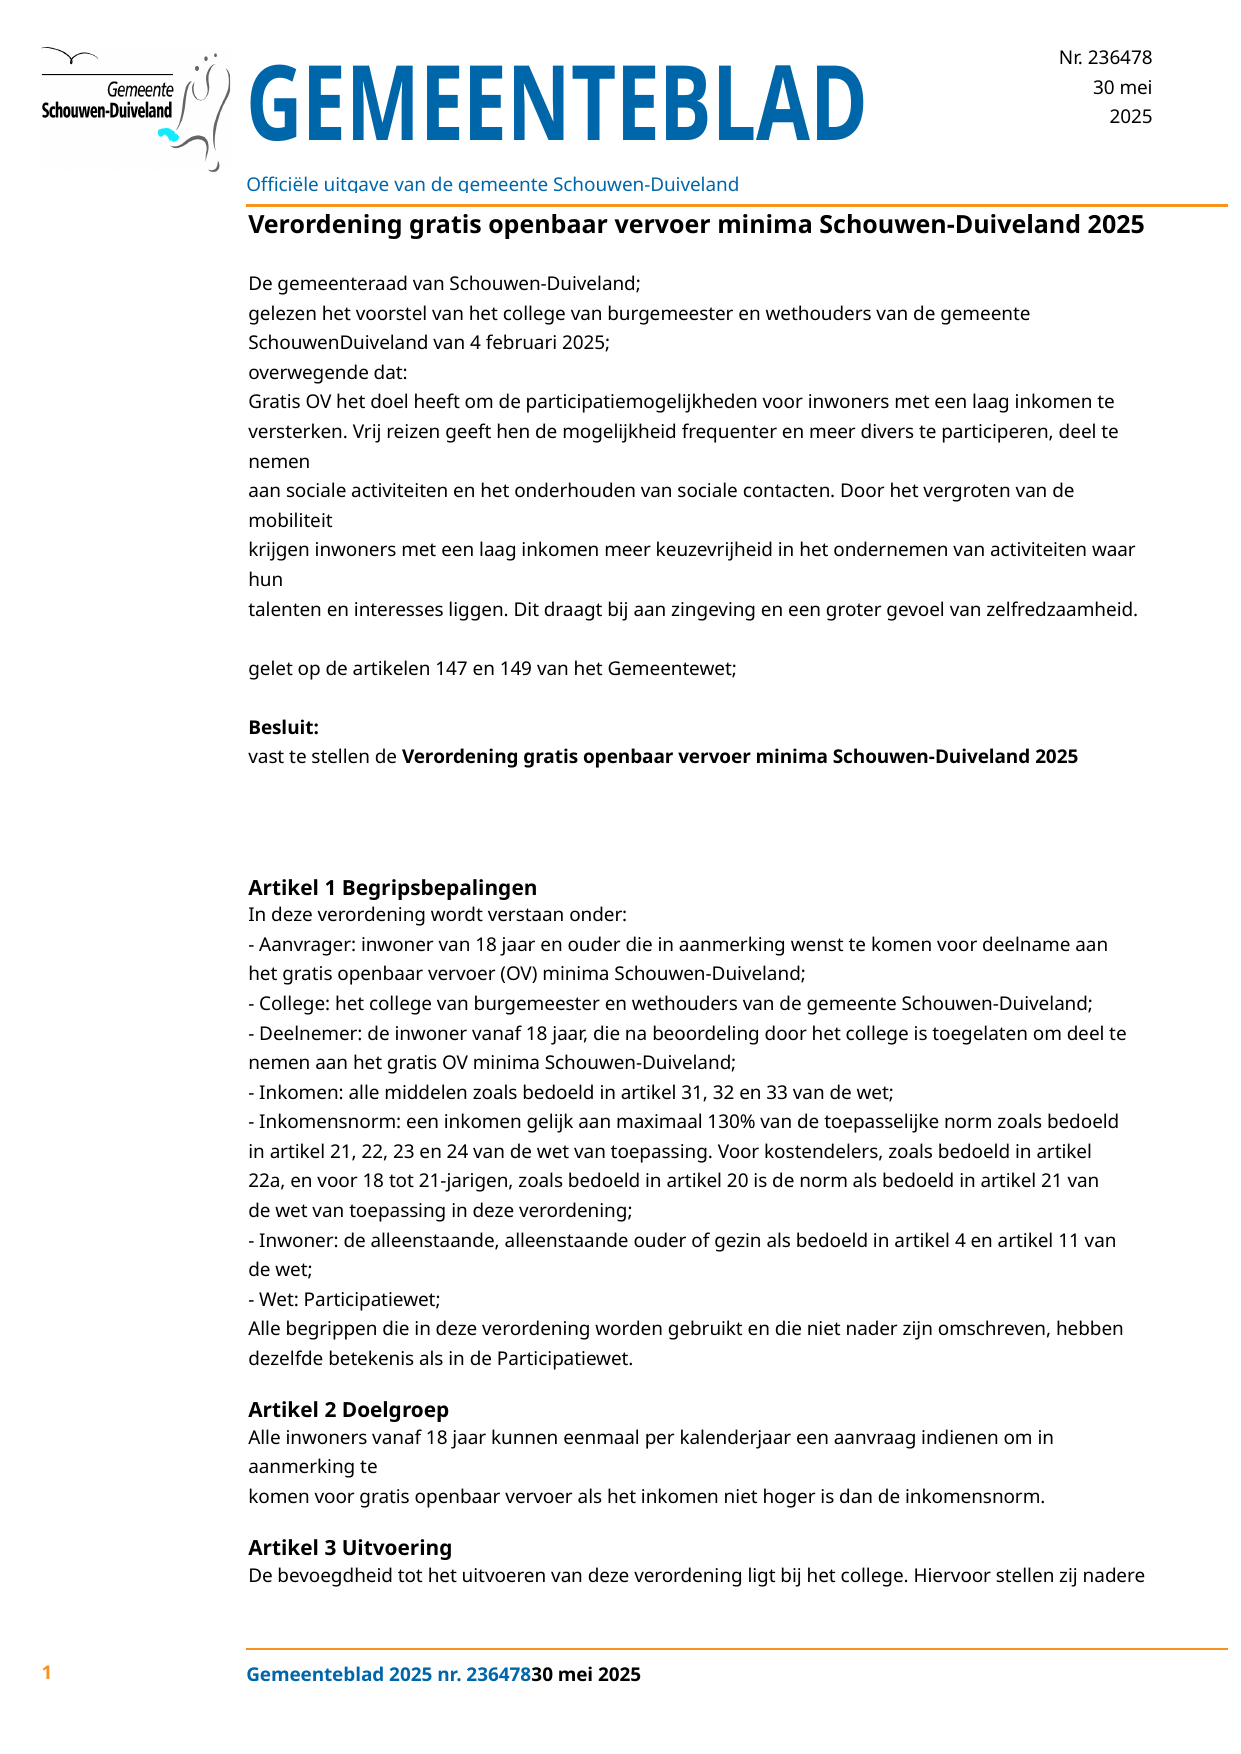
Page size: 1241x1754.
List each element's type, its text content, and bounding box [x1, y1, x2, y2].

text nemen aan het gratis OV minima Schouwen-Duiveland; [248, 1049, 1152, 1075]
text In deze verordening wordt verstaan onder: [248, 901, 1152, 927]
text komen voor gratis openbaar vervoer als het inkomen niet hoger is dan de inkomensnorm. [248, 1483, 1152, 1509]
text de wet; [248, 1256, 1152, 1282]
text Artikel 3 Uitvoering [248, 1533, 1152, 1562]
text - Wet: Participatiewet; [248, 1286, 1152, 1312]
text - College: het college van burgemeester en wethouders van de gemeente Schouwen-Duiveland; [248, 990, 1152, 1016]
text - Deelnemer: de inwoner vanaf 18 jaar, die na beoordeling door het college is toegelaten om deel te [248, 1020, 1152, 1045]
text - Inkomen: alle middelen zoals bedoeld in artikel 31, 32 en 33 van de wet; [248, 1079, 1152, 1104]
picture [41, 47, 231, 172]
text versterken. Vrij reizen geeft hen de mogelijkheid frequenter en meer divers te participeren, deel te nemen [248, 418, 1152, 473]
text het gratis openbaar vervoer (OV) minima Schouwen-Duiveland; [248, 961, 1152, 986]
text - Inwoner: de alleenstaande, alleenstaande ouder of gezin als bedoeld in artikel 4 en artikel 11 van [248, 1227, 1152, 1252]
text Alle begrippen die in deze verordening worden gebruikt en die niet nader zijn omschreven, hebben [248, 1316, 1152, 1341]
text gelet op de artikelen 147 en 149 van het Gemeentewet; [248, 655, 1152, 681]
text Alle inwoners vanaf 18 jaar kunnen eenmaal per kalenderjaar een aanvraag indienen om in aanmerking te [248, 1424, 1152, 1479]
text Artikel 1 Begripsbepalingen [248, 873, 1152, 901]
text aan sociale activiteiten en het onderhouden van sociale contacten. Door het vergroten van de mobiliteit [248, 477, 1152, 533]
text dezelfde betekenis als in de Participatiewet. [248, 1345, 1152, 1371]
text 22a, en voor 18 tot 21-jarigen, zoals bedoeld in artikel 20 is de norm als bedoeld in artikel 21 van [248, 1168, 1152, 1193]
text vast te stellen de Verordening gratis openbaar vervoer minima Schouwen-Duiveland 2025 [248, 744, 1152, 769]
text Verordening gratis openbaar vervoer minima Schouwen-Duiveland 2025 [248, 207, 1152, 241]
text Besluit: [248, 714, 1152, 740]
text gelezen het voorstel van het college van burgemeester en wethouders van de gemeente SchouwenDuiveland van 4 februari 2025; [248, 300, 1152, 355]
text De gemeenteraad van Schouwen-Duiveland; [248, 270, 1152, 296]
text de wet van toepassing in deze verordening; [248, 1197, 1152, 1223]
text - Aanvrager: inwoner van 18 jaar en ouder die in aanmerking wenst te komen voor deelname aan [248, 931, 1152, 957]
text in artikel 21, 22, 23 en 24 van de wet van toepassing. Voor kostendelers, zoals bedoeld in artikel [248, 1138, 1152, 1164]
text Artikel 2 Doelgroep [248, 1396, 1152, 1424]
text De bevoegdheid tot het uitvoeren van deze verordening ligt bij het college. Hiervoor stellen zij nadere [248, 1562, 1152, 1588]
text overwegende dat: [248, 359, 1152, 385]
text - Inkomensnorm: een inkomen gelijk aan maximaal 130% van de toepasselijke norm zoals bedoeld [248, 1108, 1152, 1134]
text Gratis OV het doel heeft om de participatiemogelijkheden voor inwoners met een laag inkomen te [248, 389, 1152, 414]
text talenten en interesses liggen. Dit draagt bij aan zingeving en een groter gevoel van zelfredzaamheid. [248, 596, 1152, 621]
text krijgen inwoners met een laag inkomen meer keuzevrijheid in het ondernemen van activiteiten waar hun [248, 537, 1152, 592]
